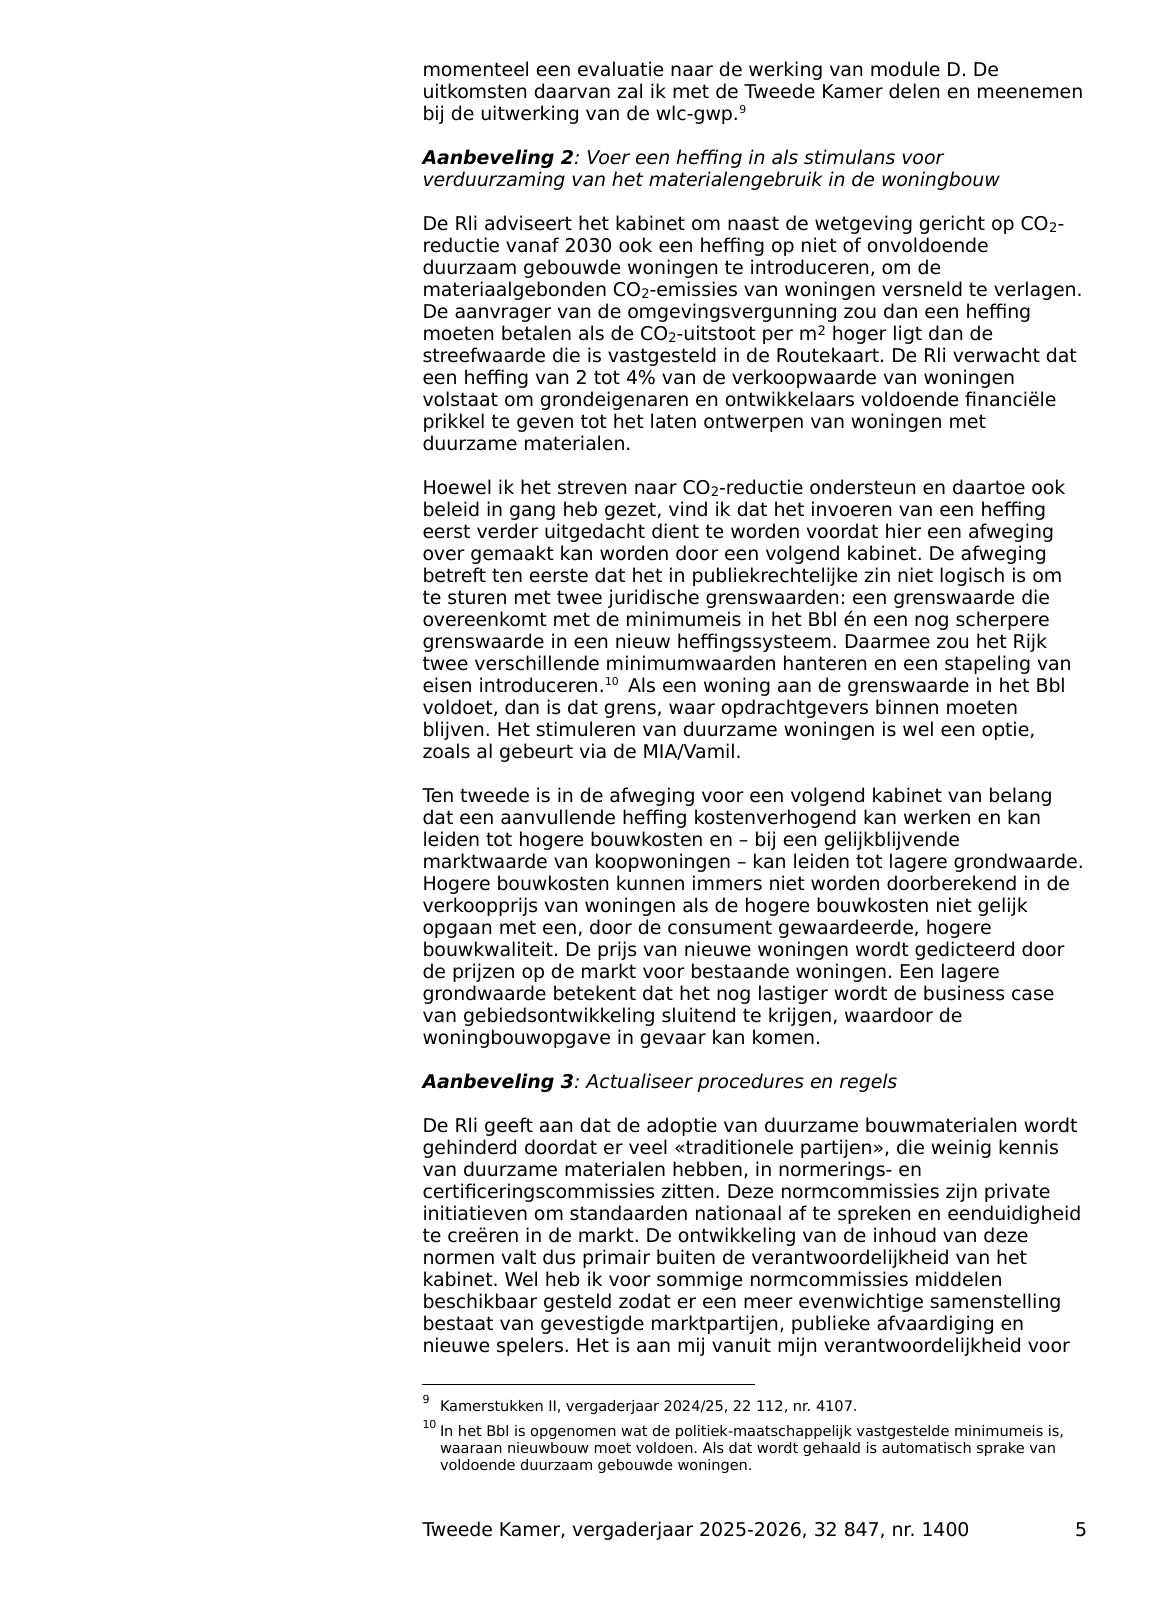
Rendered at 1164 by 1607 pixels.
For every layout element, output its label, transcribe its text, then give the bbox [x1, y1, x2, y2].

text In het Bbl is opgenomen wat de politiek-maatschappelijk vastgestelde minimumeis is, waaraan nieuwbouw moet voldoen. Als dat wordt gehaald is automatisch sprake van voldoende duurzaam gebouwde woningen. [422, 1418, 1087, 1474]
subtitle Aanbeveling 2: Voer een heffing in als stimulans voor verduurzaming van het materialengebruik in de woningbouw [422, 147, 1087, 191]
text momenteel een evaluatie naar de werking van module D. De uitkomsten daarvan zal ik met de Tweede Kamer delen en meenemen bij de uitwerking van de wlc-gwp. [422, 59, 1087, 125]
text De Rli adviseert het kabinet om naast de wetgeving gericht op CO2-reductie vanaf 2030 ook een heffing op niet of onvoldoende duurzaam gebouwde woningen te introduceren, om de materiaalgebonden CO2-emissies van woningen versneld te verlagen. De aanvrager van de omgevingsvergunning zou dan een heffing moeten betalen als de CO2-uitstoot per m2 hoger ligt dan de streefwaarde die is vastgesteld in de Routekaart. De Rli verwacht dat een heffing van 2 tot 4% van de verkoopwaarde van woningen volstaat om grondeigenaren en ontwikkelaars voldoende financiële prikkel te geven tot het laten ontwerpen van woningen met duurzame materialen. [422, 213, 1087, 455]
text Ten tweede is in de afweging voor een volgend kabinet van belang dat een aanvullende heffing kostenverhogend kan werken en kan leiden tot hogere bouwkosten en – bij een gelijkblijvende marktwaarde van koopwoningen – kan leiden tot lagere grondwaarde. Hogere bouwkosten kunnen immers niet worden doorberekend in de verkoopprijs van woningen als de hogere bouwkosten niet gelijk opgaan met een, door de consument gewaardeerde, hogere bouwkwaliteit. De prijs van nieuwe woningen wordt gedicteerd door de prijzen op de markt voor bestaande woningen. Een lagere grondwaarde betekent dat het nog lastiger wordt de business case van gebiedsontwikkeling sluitend te krijgen, waardoor de woningbouwopgave in gevaar kan komen. [422, 785, 1087, 1049]
text De Rli geeft aan dat de adoptie van duurzame bouwmaterialen wordt gehinderd doordat er veel «traditionele partijen», die weinig kennis van duurzame materialen hebben, in normerings- en certificeringscommissies zitten. Deze normcommissies zijn private initiatieven om standaarden nationaal af te spreken en eenduidigheid te creëren in de markt. De ontwikkeling van de inhoud van deze normen valt dus primair buiten de verantwoordelijkheid van het kabinet. Wel heb ik voor sommige normcommissies middelen beschikbaar gesteld zodat er een meer evenwichtige samenstelling bestaat van gevestigde marktpartijen, publieke afvaardiging en nieuwe spelers. Het is aan mij vanuit mijn verantwoordelijkheid voor [422, 1115, 1087, 1357]
text Hoewel ik het streven naar CO2-reductie ondersteun en daartoe ook beleid in gang heb gezet, vind ik dat het invoeren van een heffing eerst verder uitgedacht dient te worden voordat hier een afweging over gemaakt kan worden door een volgend kabinet. De afweging betreft ten eerste dat het in publiekrechtelijke zin niet logisch is om te sturen met twee juridische grenswaarden: een grenswaarde die overeenkomt met de minimumeis in het Bbl én een nog scherpere grenswaarde in een nieuw heffingssysteem. Daarmee zou het Rijk twee verschillende minimumwaarden hanteren en een stapeling van eisen introduceren. Als een woning aan de grenswaarde in het Bbl voldoet, dan is dat grens, waar opdrachtgevers binnen moeten blijven. Het stimuleren van duurzame woningen is wel een optie, zoals al gebeurt via de MIA/Vamil. [422, 477, 1087, 763]
subtitle Aanbeveling 3: Actualiseer procedures en regels [422, 1071, 1087, 1093]
text Kamerstukken II, vergaderjaar 2024/25, 22 112, nr. 4107. [422, 1393, 1087, 1416]
